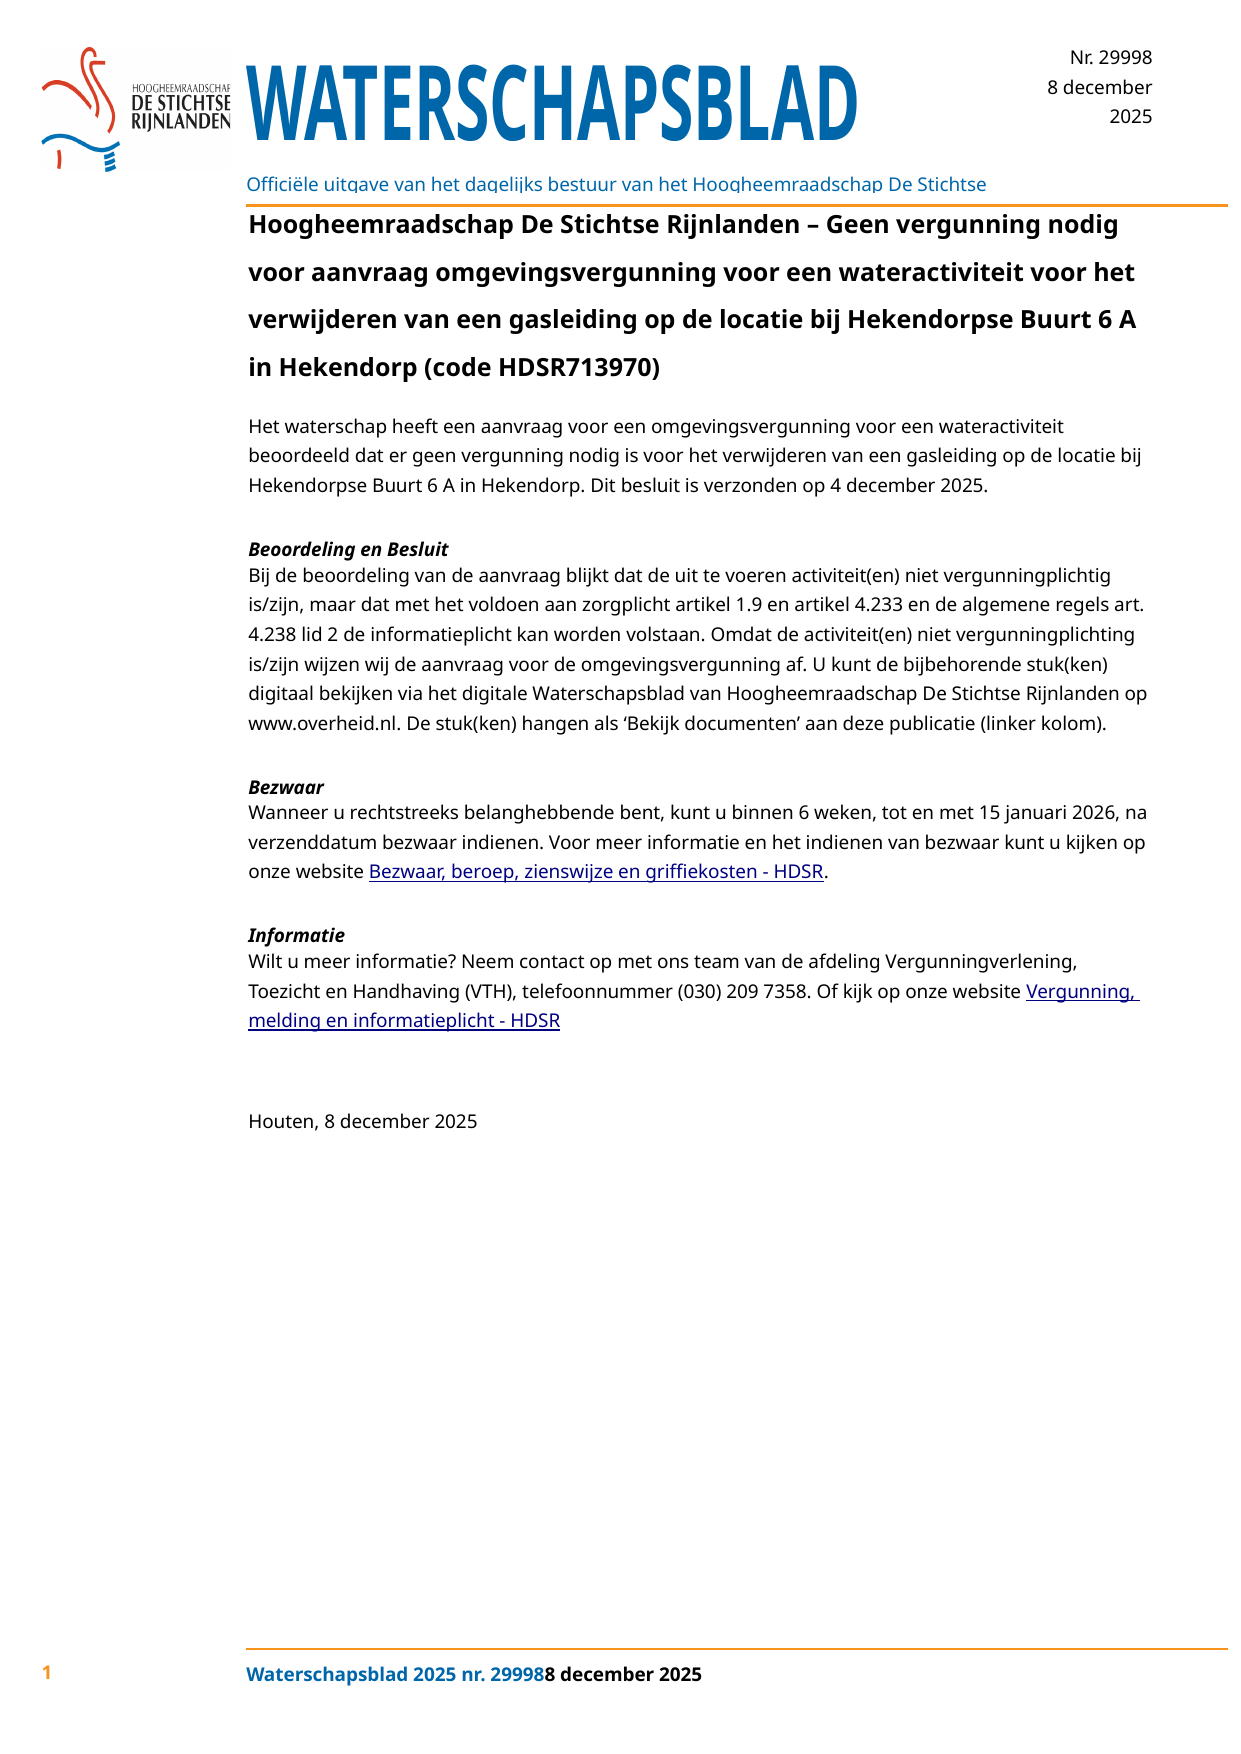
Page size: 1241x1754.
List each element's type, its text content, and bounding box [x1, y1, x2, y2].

text Wilt u meer informatie? Neem contact op met ons team van de afdeling Vergunningverlening, Toezicht en Handhaving (VTH), telefoonnummer (030) 209 7358. Of kijk op onze website Vergunning, melding en informatieplicht - HDSR [248, 948, 1152, 1033]
text Bezwaar [248, 774, 1152, 799]
text Wanneer u rechtstreeks belanghebbende bent, kunt u binnen 6 weken, tot en met 15 januari 2026, na verzenddatum bezwaar indienen. Voor meer informatie en het indienen van bezwaar kunt u kijken op onze website Bezwaar, beroep, zienswijze en griffiekosten - HDSR. [248, 799, 1152, 884]
text Bij de beoordeling van de aanvraag blijkt dat de uit te voeren activiteit(en) niet vergunningplichtig is/zijn, maar dat met het voldoen aan zorgplicht artikel 1.9 en artikel 4.233 en de algemene regels art. 4.238 lid 2 de informatieplicht kan worden volstaan. Omdat de activiteit(en) niet vergunningplichting is/zijn wijzen wij de aanvraag voor de omgevingsvergunning af. U kunt de bijbehorende stuk(ken) digitaal bekijken via het digitale Waterschapsblad van Hoogheemraadschap De Stichtse Rijnlanden op www.overheid.nl. De stuk(ken) hangen als ‘Bekijk documenten’ aan deze publicatie (linker kolom). [248, 562, 1152, 736]
picture [41, 47, 231, 172]
text Informatie [248, 923, 1152, 948]
text Het waterschap heeft een aanvraag voor een omgevingsvergunning voor een wateractiviteit beoordeeld dat er geen vergunning nodig is voor het verwijderen van een gasleiding op de locatie bij Hekendorpse Buurt 6 A in Hekendorp. Dit besluit is verzonden op 4 december 2025. [248, 413, 1152, 498]
text Beoordeling en Besluit [248, 536, 1152, 562]
text Houten, 8 december 2025 [248, 1108, 1152, 1134]
text Hoogheemraadschap De Stichtse Rijnlanden – Geen vergunning nodig voor aanvraag omgevingsvergunning voor een wateractiviteit voor het verwijderen van een gasleiding op de locatie bij Hekendorpse Buurt 6 A in Hekendorp (code HDSR713970) [248, 207, 1152, 384]
